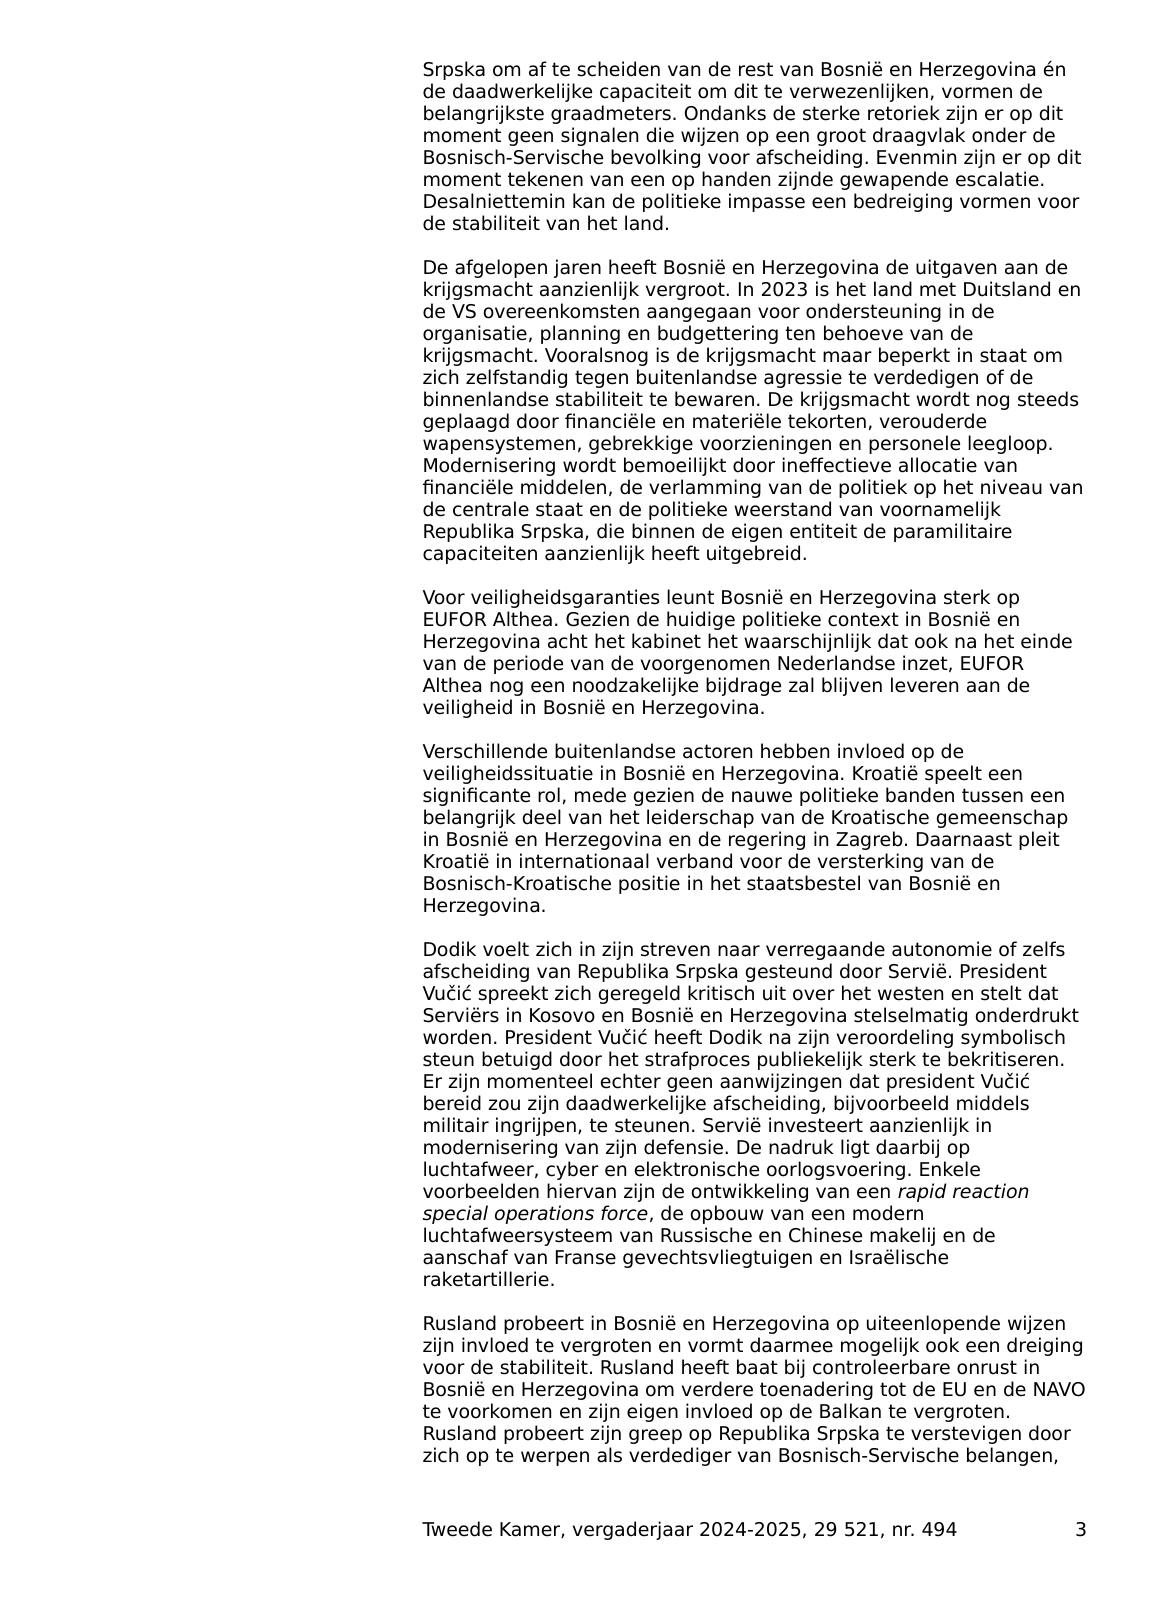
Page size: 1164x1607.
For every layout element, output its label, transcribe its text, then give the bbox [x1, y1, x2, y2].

text Rusland probeert in Bosnië en Herzegovina op uiteenlopende wijzen zijn invloed te vergroten en vormt daarmee mogelijk ook een dreiging voor de stabiliteit. Rusland heeft baat bij controleerbare onrust in Bosnië en Herzegovina om verdere toenadering tot de EU en de NAVO te voorkomen en zijn eigen invloed op de Balkan te vergroten. Rusland probeert zijn greep op Republika Srpska te verstevigen door zich op te werpen als verdediger van Bosnisch-Servische belangen, [422, 1313, 1087, 1467]
text Srpska om af te scheiden van de rest van Bosnië en Herzegovina én de daadwerkelijke capaciteit om dit te verwezenlijken, vormen de belangrijkste graadmeters. Ondanks de sterke retoriek zijn er op dit moment geen signalen die wijzen op een groot draagvlak onder de Bosnisch-Servische bevolking voor afscheiding. Evenmin zijn er op dit moment tekenen van een op handen zijnde gewapende escalatie. Desalniettemin kan de politieke impasse een bedreiging vormen voor de stabiliteit van het land. [422, 59, 1087, 235]
text De afgelopen jaren heeft Bosnië en Herzegovina de uitgaven aan de krijgsmacht aanzienlijk vergroot. In 2023 is het land met Duitsland en de VS overeenkomsten aangegaan voor ondersteuning in de organisatie, planning en budgettering ten behoeve van de krijgsmacht. Vooralsnog is de krijgsmacht maar beperkt in staat om zich zelfstandig tegen buitenlandse agressie te verdedigen of de binnenlandse stabiliteit te bewaren. De krijgsmacht wordt nog steeds geplaagd door financiële en materiële tekorten, verouderde wapensystemen, gebrekkige voorzieningen en personele leegloop. Modernisering wordt bemoeilijkt door ineffectieve allocatie van financiële middelen, de verlamming van de politiek op het niveau van de centrale staat en de politieke weerstand van voornamelijk Republika Srpska, die binnen de eigen entiteit de paramilitaire capaciteiten aanzienlijk heeft uitgebreid. [422, 257, 1087, 565]
text Voor veiligheidsgaranties leunt Bosnië en Herzegovina sterk op EUFOR Althea. Gezien de huidige politieke context in Bosnië en Herzegovina acht het kabinet het waarschijnlijk dat ook na het einde van de periode van de voorgenomen Nederlandse inzet, EUFOR Althea nog een noodzakelijke bijdrage zal blijven leveren aan de veiligheid in Bosnië en Herzegovina. [422, 587, 1087, 719]
text Verschillende buitenlandse actoren hebben invloed op de veiligheidssituatie in Bosnië en Herzegovina. Kroatië speelt een significante rol, mede gezien de nauwe politieke banden tussen een belangrijk deel van het leiderschap van de Kroatische gemeenschap in Bosnië en Herzegovina en de regering in Zagreb. Daarnaast pleit Kroatië in internationaal verband voor de versterking van de Bosnisch-Kroatische positie in het staatsbestel van Bosnië en Herzegovina. [422, 741, 1087, 917]
text Dodik voelt zich in zijn streven naar verregaande autonomie of zelfs afscheiding van Republika Srpska gesteund door Servië. President Vučić spreekt zich geregeld kritisch uit over het westen en stelt dat Serviërs in Kosovo en Bosnië en Herzegovina stelselmatig onderdrukt worden. President Vučić heeft Dodik na zijn veroordeling symbolisch steun betuigd door het strafproces publiekelijk sterk te bekritiseren. Er zijn momenteel echter geen aanwijzingen dat president Vučić bereid zou zijn daadwerkelijke afscheiding, bijvoorbeeld middels militair ingrijpen, te steunen. Servië investeert aanzienlijk in modernisering van zijn defensie. De nadruk ligt daarbij op luchtafweer, cyber en elektronische oorlogsvoering. Enkele voorbeelden hiervan zijn de ontwikkeling van een rapid reaction special operations force, de opbouw van een modern luchtafweersysteem van Russische en Chinese makelij en de aanschaf van Franse gevechtsvliegtuigen en Israëlische raketartillerie. [422, 939, 1087, 1291]
